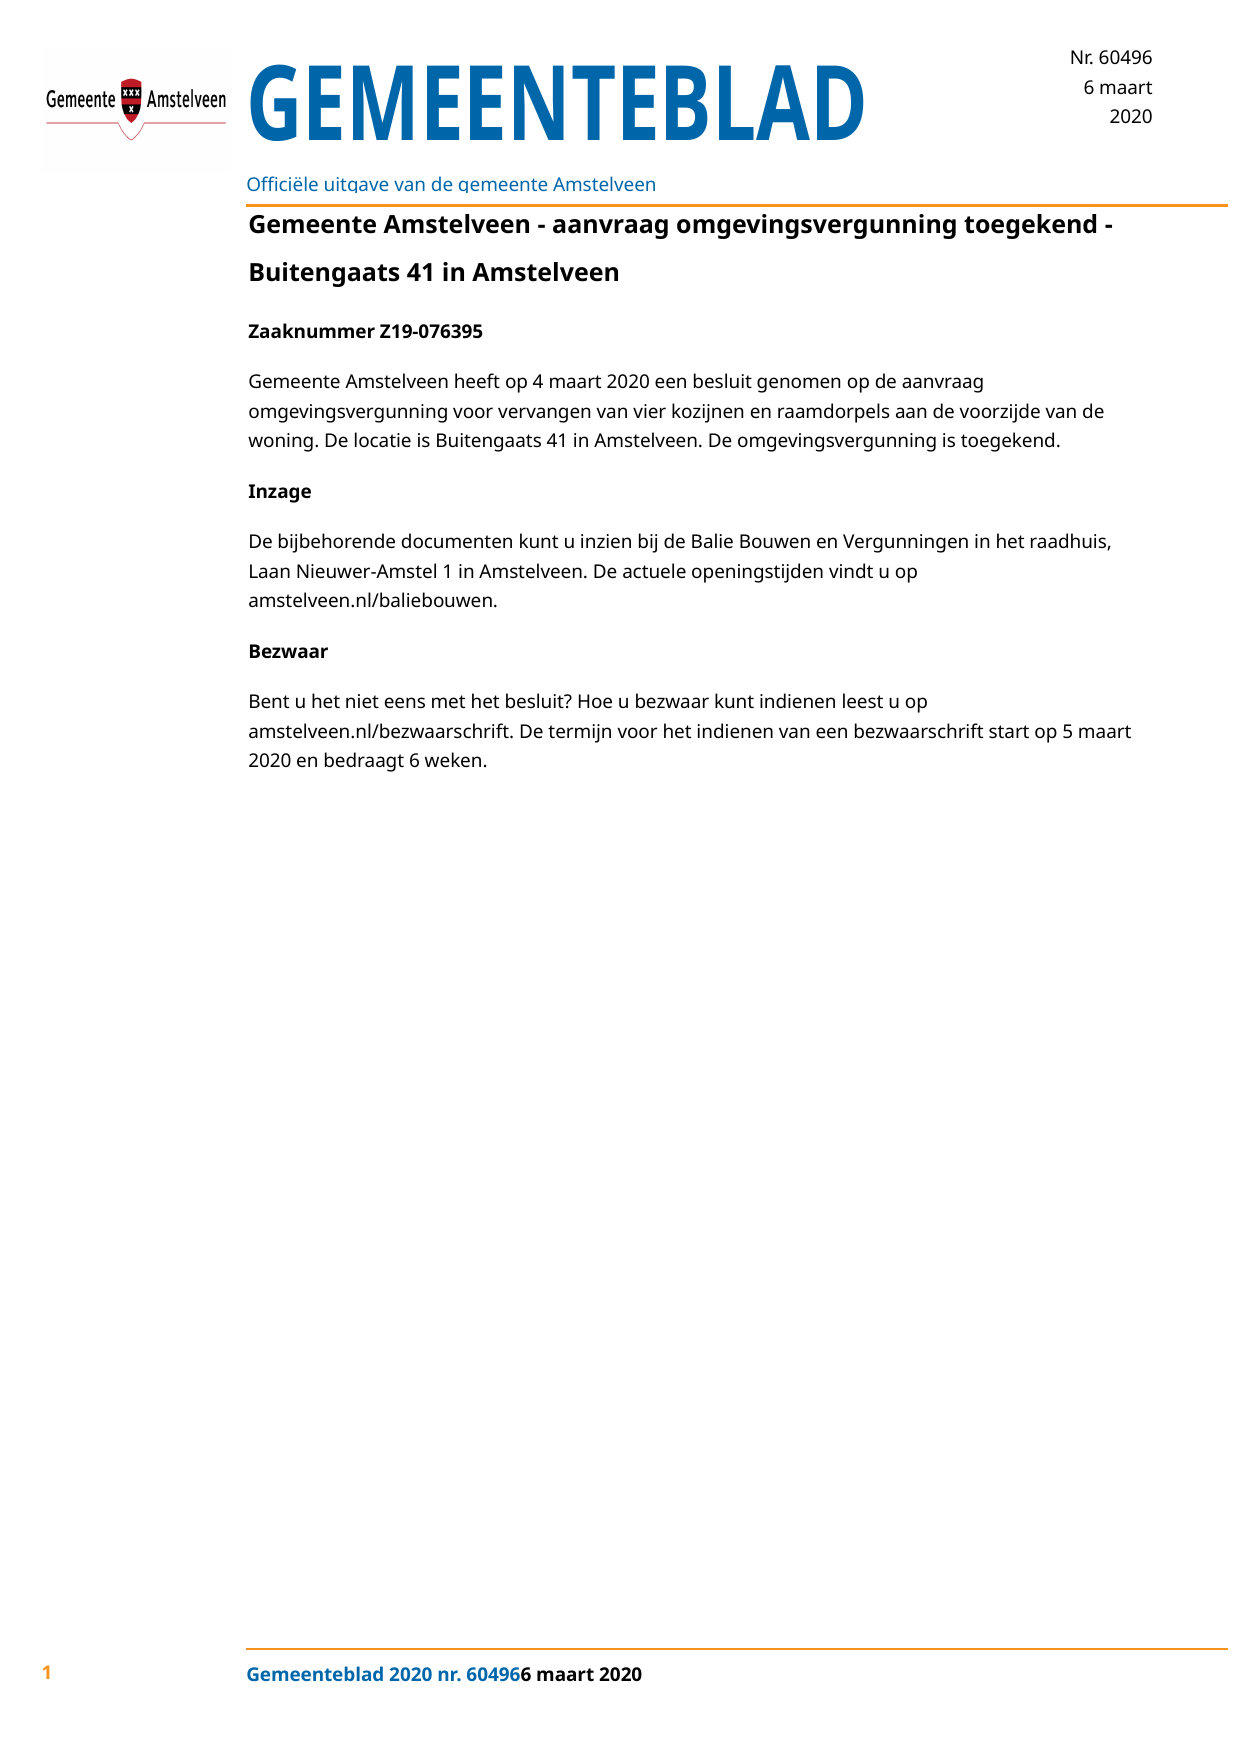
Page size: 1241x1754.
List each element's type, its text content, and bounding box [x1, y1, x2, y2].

picture [41, 47, 231, 172]
text Inzage [248, 478, 1152, 504]
text Bezwaar [248, 638, 1152, 664]
text Bent u het niet eens met het besluit? Hoe u bezwaar kunt indienen leest u op amstelveen.nl/bezwaarschrift. De termijn voor het indienen van een bezwaarschrift start op 5 maart 2020 en bedraagt 6 weken. [248, 688, 1152, 773]
text De bijbehorende documenten kunt u inzien bij de Balie Bouwen en Vergunningen in het raadhuis, Laan Nieuwer-Amstel 1 in Amstelveen. De actuele openingstijden vindt u op amstelveen.nl/baliebouwen. [248, 528, 1152, 613]
text Zaaknummer Z19-076395 [248, 318, 1152, 344]
text Gemeente Amstelveen heeft op 4 maart 2020 een besluit genomen op de aanvraag omgevingsvergunning voor vervangen van vier kozijnen en raamdorpels aan de voorzijde van de woning. De locatie is Buitengaats 41 in Amstelveen. De omgevingsvergunning is toegekend. [248, 368, 1152, 453]
text Gemeente Amstelveen - aanvraag omgevingsvergunning toegekend - Buitengaats 41 in Amstelveen [248, 207, 1152, 288]
